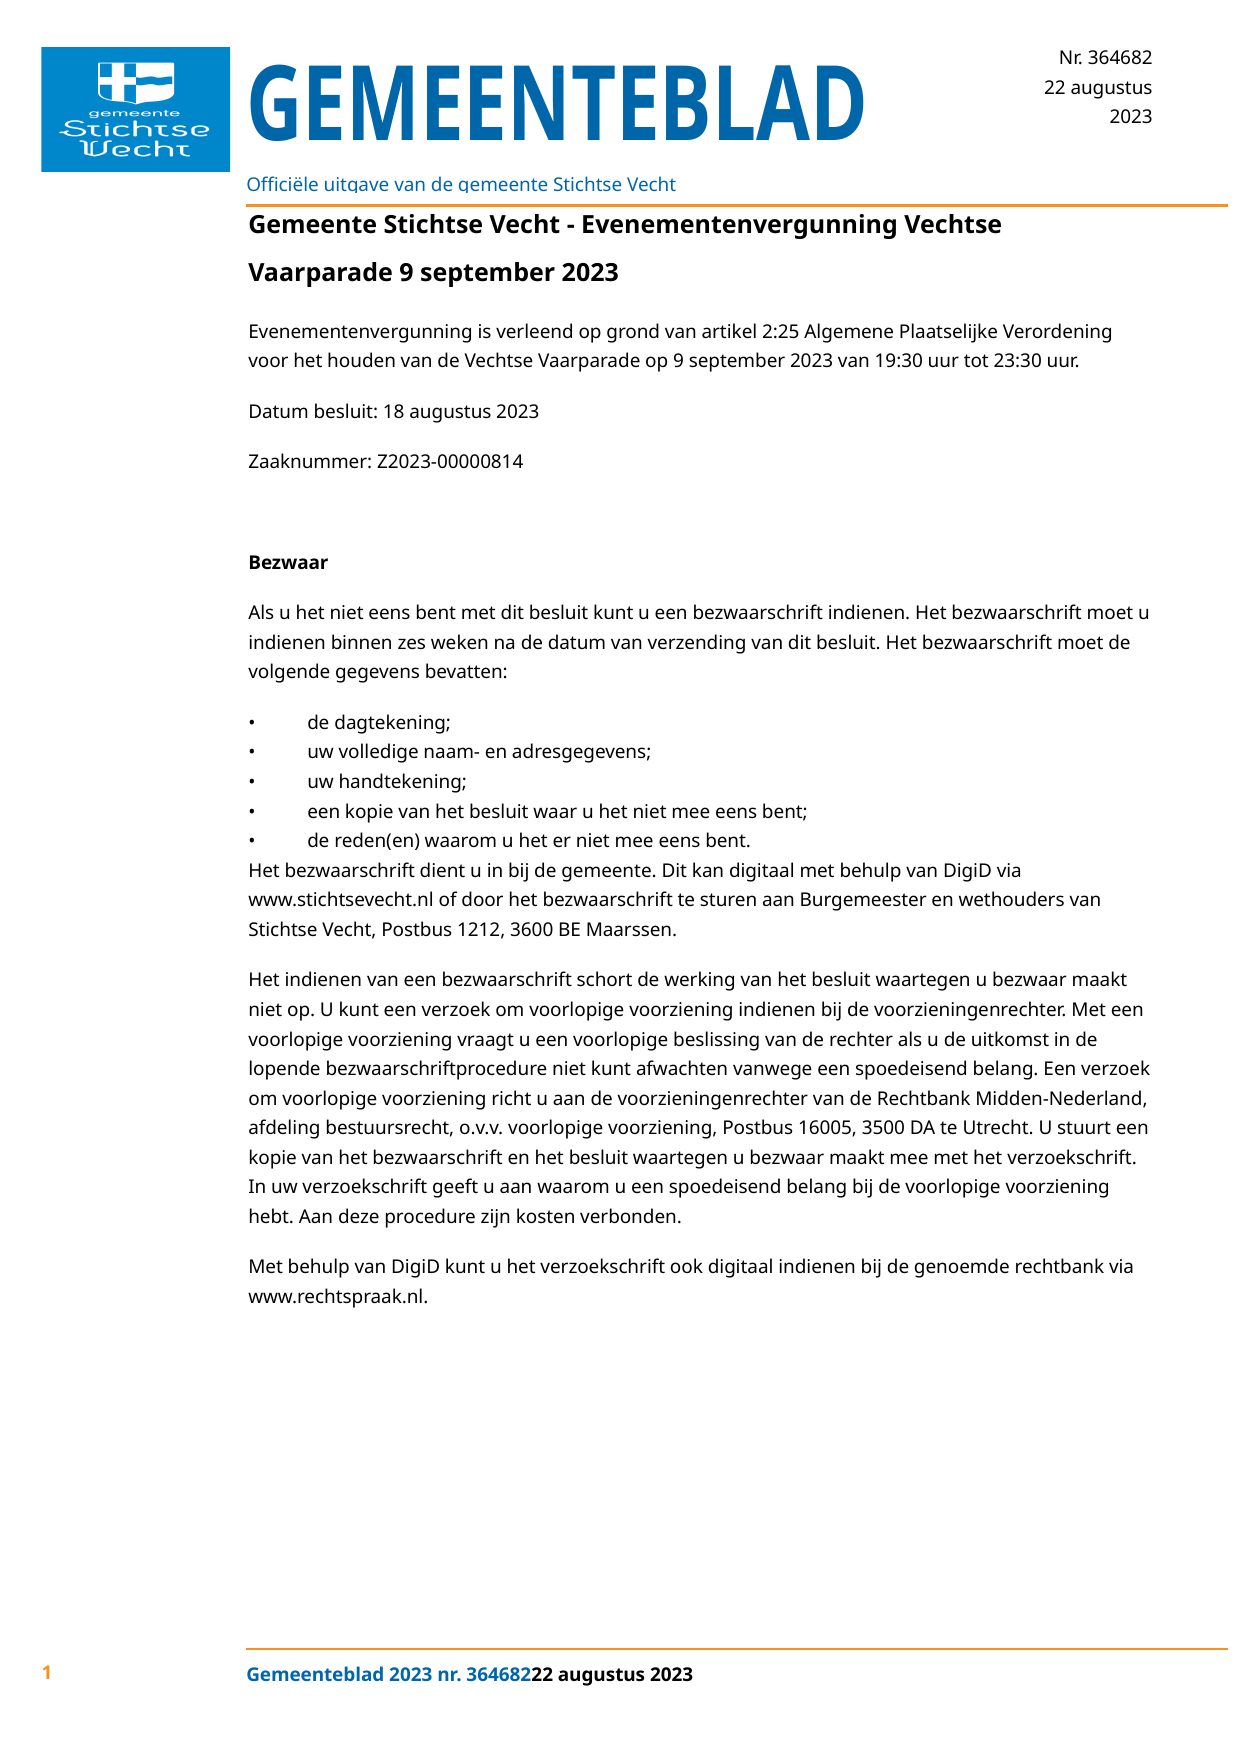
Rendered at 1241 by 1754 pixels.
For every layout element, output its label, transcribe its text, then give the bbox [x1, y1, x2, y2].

text Met behulp van DigiD kunt u het verzoekschrift ook digitaal indienen bij de genoemde rechtbank via www.rechtspraak.nl. [248, 1254, 1152, 1309]
picture [137, 63, 174, 103]
text Het indienen van een bezwaarschrift schort de werking van het besluit waartegen u bezwaar maakt niet op. U kunt een verzoek om voorlopige voorziening indienen bij de voorzieningenrechter. Met een voorlopige voorziening vraagt u een voorlopige beslissing van de rechter als u de uitkomst in de lopende bezwaarschriftprocedure niet kunt afwachten vanwege een spoedeisend belang. Een verzoek om voorlopige voorziening richt u aan de voorzieningenrechter van de Rechtbank Midden-Nederland, afdeling bestuursrecht, o.v.v. voorlopige voorziening, Postbus 16005, 3500 DA te Utrecht. U stuurt een kopie van het bezwaarschrift en het besluit waartegen u bezwaar maakt mee met het verzoekschrift. In uw verzoekschrift geeft u aan waarom u een spoedeisend belang bij de voorlopige voorziening hebt. Aan deze procedure zijn kosten verbonden. [248, 967, 1152, 1229]
text Zaaknummer: Z2023-00000814 [248, 448, 1152, 474]
text Bezwaar [248, 549, 1152, 575]
list uw handtekening; [248, 768, 1152, 794]
text Als u het niet eens bent met dit besluit kunt u een bezwaarschrift indienen. Het bezwaarschrift moet u indienen binnen zes weken na de datum van verzending van dit besluit. Het bezwaarschrift moet de volgende gegevens bevatten: [248, 599, 1152, 684]
text Het bezwaarschrift dient u in bij de gemeente. Dit kan digitaal met behulp van DigiD via www.stichtsevecht.nl of door het bezwaarschrift te sturen aan Burgemeester en wethouders van Stichtse Vecht, Postbus 1212, 3600 BE Maarssen. [248, 857, 1152, 942]
list de reden(en) waarom u het er niet mee eens bent. [248, 827, 1152, 853]
list de dagtekening; [248, 709, 1152, 735]
picture [99, 63, 135, 101]
text Gemeente Stichtse Vecht - Evenementenvergunning Vechtse Vaarparade 9 september 2023 [248, 207, 1152, 288]
list uw volledige naam- en adresgegevens; [248, 739, 1152, 764]
list een kopie van het besluit waar u het niet mee eens bent; [248, 798, 1152, 824]
text Evenementenvergunning is verleend op grond van artikel 2:25 Algemene Plaatselijke Verordening voor het houden van de Vechtse Vaarparade op 9 september 2023 van 19:30 uur tot 23:30 uur. [248, 318, 1152, 373]
text Datum besluit: 18 augustus 2023 [248, 398, 1152, 424]
